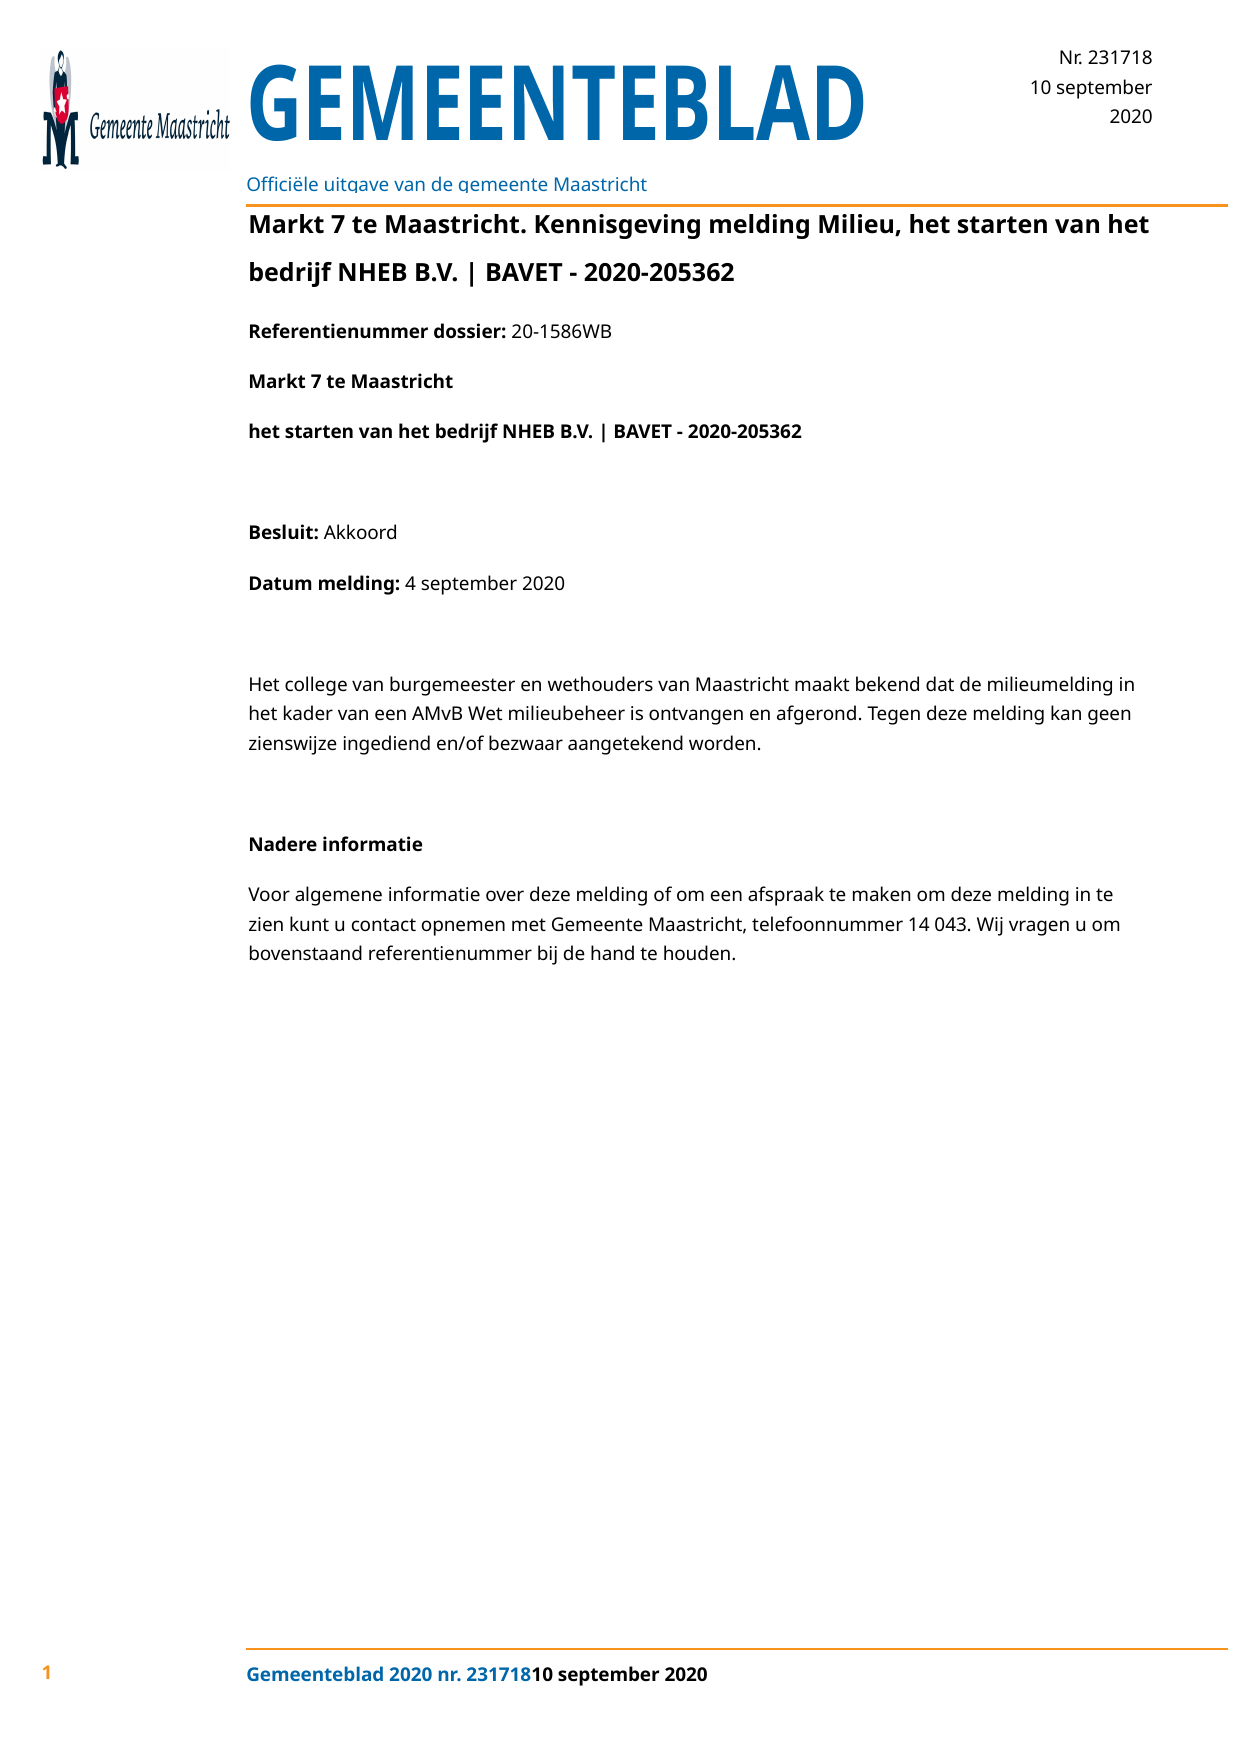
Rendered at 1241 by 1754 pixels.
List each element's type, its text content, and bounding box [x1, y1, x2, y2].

text Referentienummer dossier: 20-1586WB [248, 318, 1152, 344]
text Markt 7 te Maastricht [248, 368, 1152, 394]
text Datum melding: 4 september 2020 [248, 570, 1152, 596]
text het starten van het bedrijf NHEB B.V. | BAVET - 2020-205362 [248, 419, 1152, 444]
text Het college van burgemeester en wethouders van Maastricht maakt bekend dat de milieumelding in het kader van een AMvB Wet milieubeheer is ontvangen en afgerond. Tegen deze melding kan geen zienswijze ingediend en/of bezwaar aangetekend worden. [248, 671, 1152, 756]
text Nadere informatie [248, 831, 1152, 857]
text Voor algemene informatie over deze melding of om een afspraak te maken om deze melding in te zien kunt u contact opnemen met Gemeente Maastricht, telefoonnummer 14 043. Wij vragen u om bovenstaand referentienummer bij de hand te houden. [248, 881, 1152, 966]
picture [41, 47, 231, 172]
text Markt 7 te Maastricht. Kennisgeving melding Milieu, het starten van het bedrijf NHEB B.V. | BAVET - 2020-205362 [248, 207, 1152, 288]
text Besluit: Akkoord [248, 519, 1152, 545]
